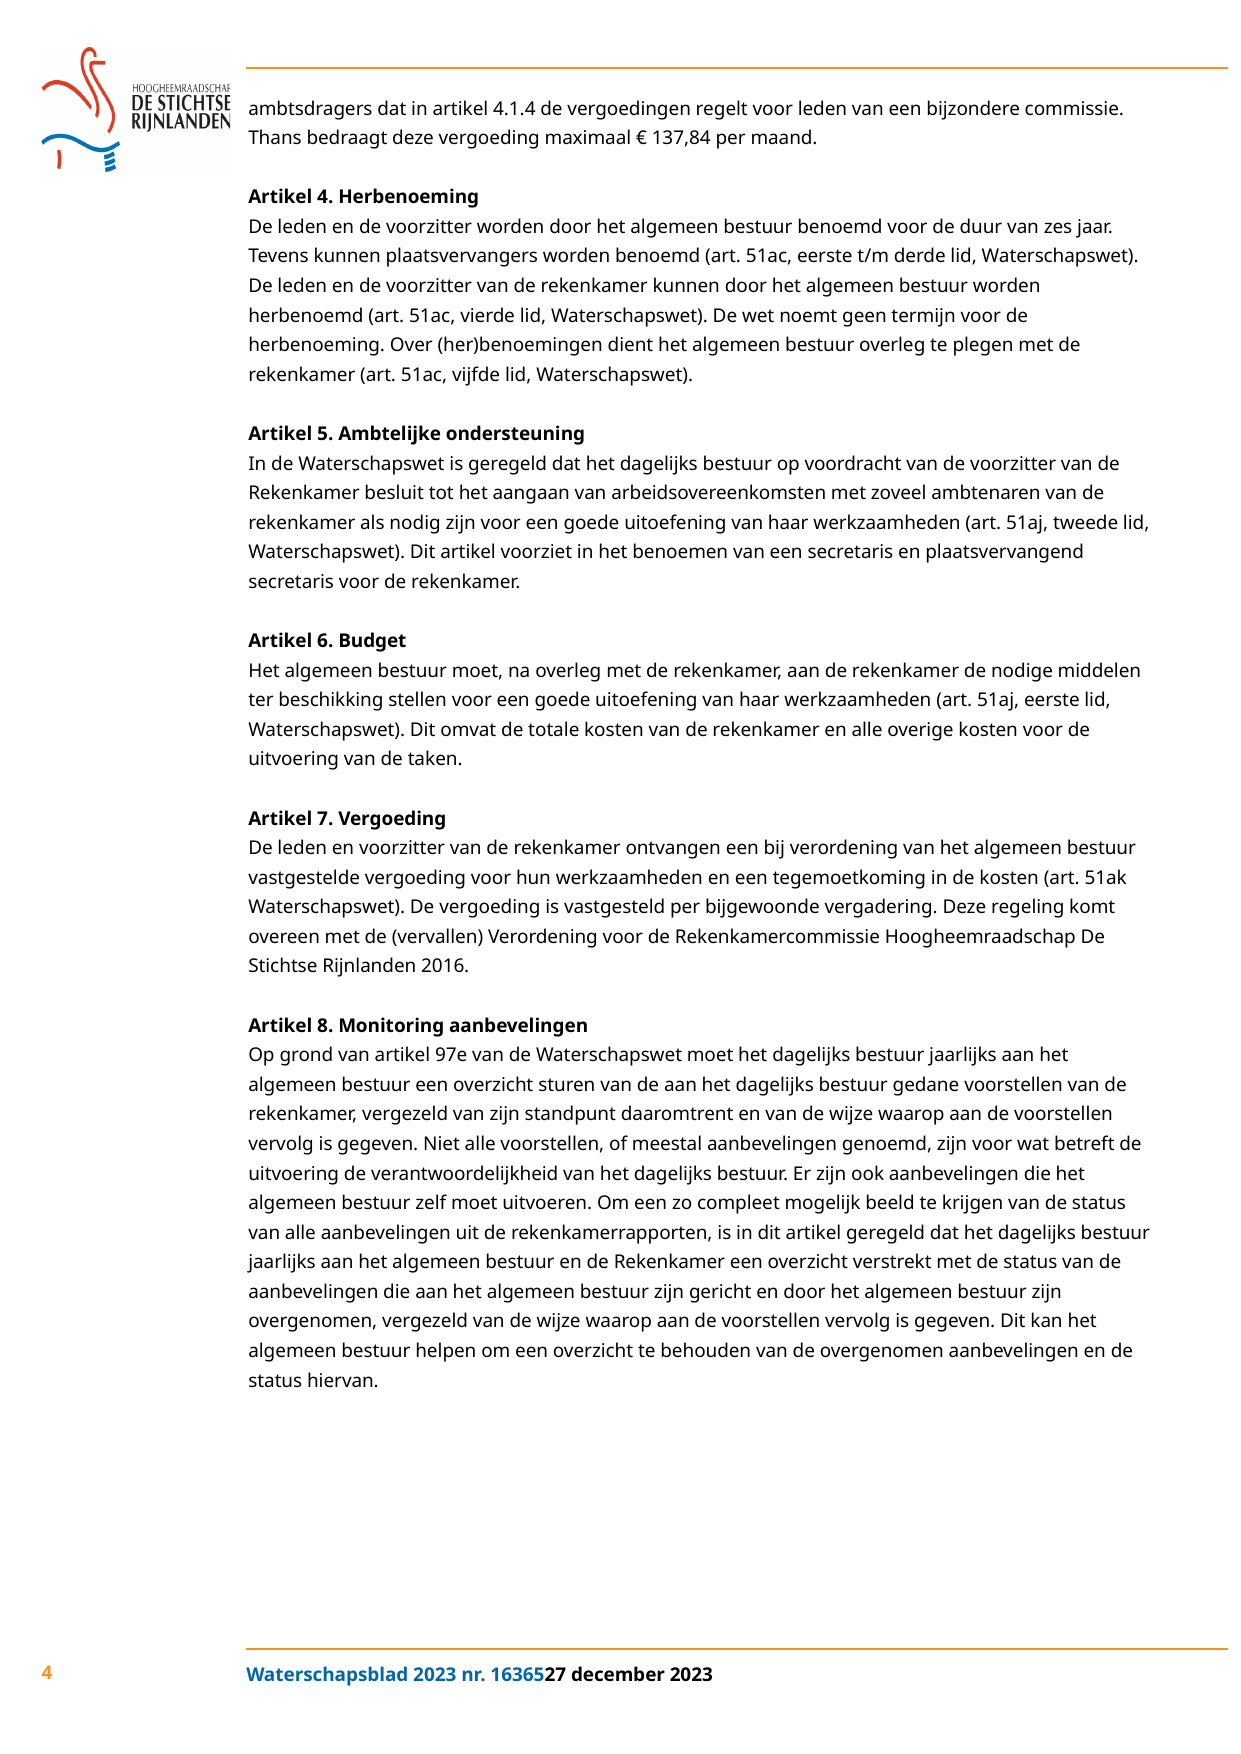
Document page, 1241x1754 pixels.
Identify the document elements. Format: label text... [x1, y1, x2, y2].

text Artikel 4. Herbenoeming [248, 183, 1152, 209]
text Op grond van artikel 97e van de Waterschapswet moet het dagelijks bestuur jaarlijks aan het algemeen bestuur een overzicht sturen van de aan het dagelijks bestuur gedane voorstellen van de rekenkamer, vergezeld van zijn standpunt daaromtrent en van de wijze waarop aan de voorstellen vervolg is gegeven. Niet alle voorstellen, of meestal aanbevelingen genoemd, zijn voor wat betreft de uitvoering de verantwoordelijkheid van het dagelijks bestuur. Er zijn ook aanbevelingen die het algemeen bestuur zelf moet uitvoeren. Om een zo compleet mogelijk beeld te krijgen van de status van alle aanbevelingen uit de rekenkamerrapporten, is in dit artikel geregeld dat het dagelijks bestuur jaarlijks aan het algemeen bestuur en de Rekenkamer een overzicht verstrekt met de status van de aanbevelingen die aan het algemeen bestuur zijn gericht en door het algemeen bestuur zijn overgenomen, vergezeld van de wijze waarop aan de voorstellen vervolg is gegeven. Dit kan het algemeen bestuur helpen om een overzicht te behouden van de overgenomen aanbevelingen en de status hiervan. [248, 1041, 1152, 1393]
text De leden en de voorzitter worden door het algemeen bestuur benoemd voor de duur van zes jaar. Tevens kunnen plaatsvervangers worden benoemd (art. 51ac, eerste t/m derde lid, Waterschapswet). De leden en de voorzitter van de rekenkamer kunnen door het algemeen bestuur worden herbenoemd (art. 51ac, vierde lid, Waterschapswet). De wet noemt geen termijn voor de herbenoeming. Over (her)benoemingen dient het algemeen bestuur overleg te plegen met de rekenkamer (art. 51ac, vijfde lid, Waterschapswet). [248, 213, 1152, 387]
text In de Waterschapswet is geregeld dat het dagelijks bestuur op voordracht van de voorzitter van de Rekenkamer besluit tot het aangaan van arbeidsovereenkomsten met zoveel ambtenaren van de rekenkamer als nodig zijn voor een goede uitoefening van haar werkzaamheden (art. 51aj, tweede lid, Waterschapswet). Dit artikel voorziet in het benoemen van een secretaris en plaatsvervangend secretaris voor de rekenkamer. [248, 450, 1152, 594]
text Artikel 7. Vergoeding [248, 805, 1152, 831]
picture [41, 47, 231, 172]
text Artikel 8. Monitoring aanbevelingen [248, 1012, 1152, 1038]
text ambtsdragers dat in artikel 4.1.4 de vergoedingen regelt voor leden van een bijzondere commissie. Thans bedraagt deze vergoeding maximaal € 137,84 per maand. [248, 95, 1152, 150]
text Het algemeen bestuur moet, na overleg met de rekenkamer, aan de rekenkamer de nodige middelen ter beschikking stellen voor een goede uitoefening van haar werkzaamheden (art. 51aj, eerste lid, Waterschapswet). Dit omvat de totale kosten van de rekenkamer en alle overige kosten voor de uitvoering van de taken. [248, 657, 1152, 771]
text Artikel 5. Ambtelijke ondersteuning [248, 420, 1152, 446]
text Artikel 6. Budget [248, 627, 1152, 653]
text De leden en voorzitter van de rekenkamer ontvangen een bij verordening van het algemeen bestuur vastgestelde vergoeding voor hun werkzaamheden en een tegemoetkoming in de kosten (art. 51ak Waterschapswet). De vergoeding is vastgesteld per bijgewoonde vergadering. Deze regeling komt overeen met de (vervallen) Verordening voor de Rekenkamercommissie Hoogheemraadschap De Stichtse Rijnlanden 2016. [248, 834, 1152, 978]
